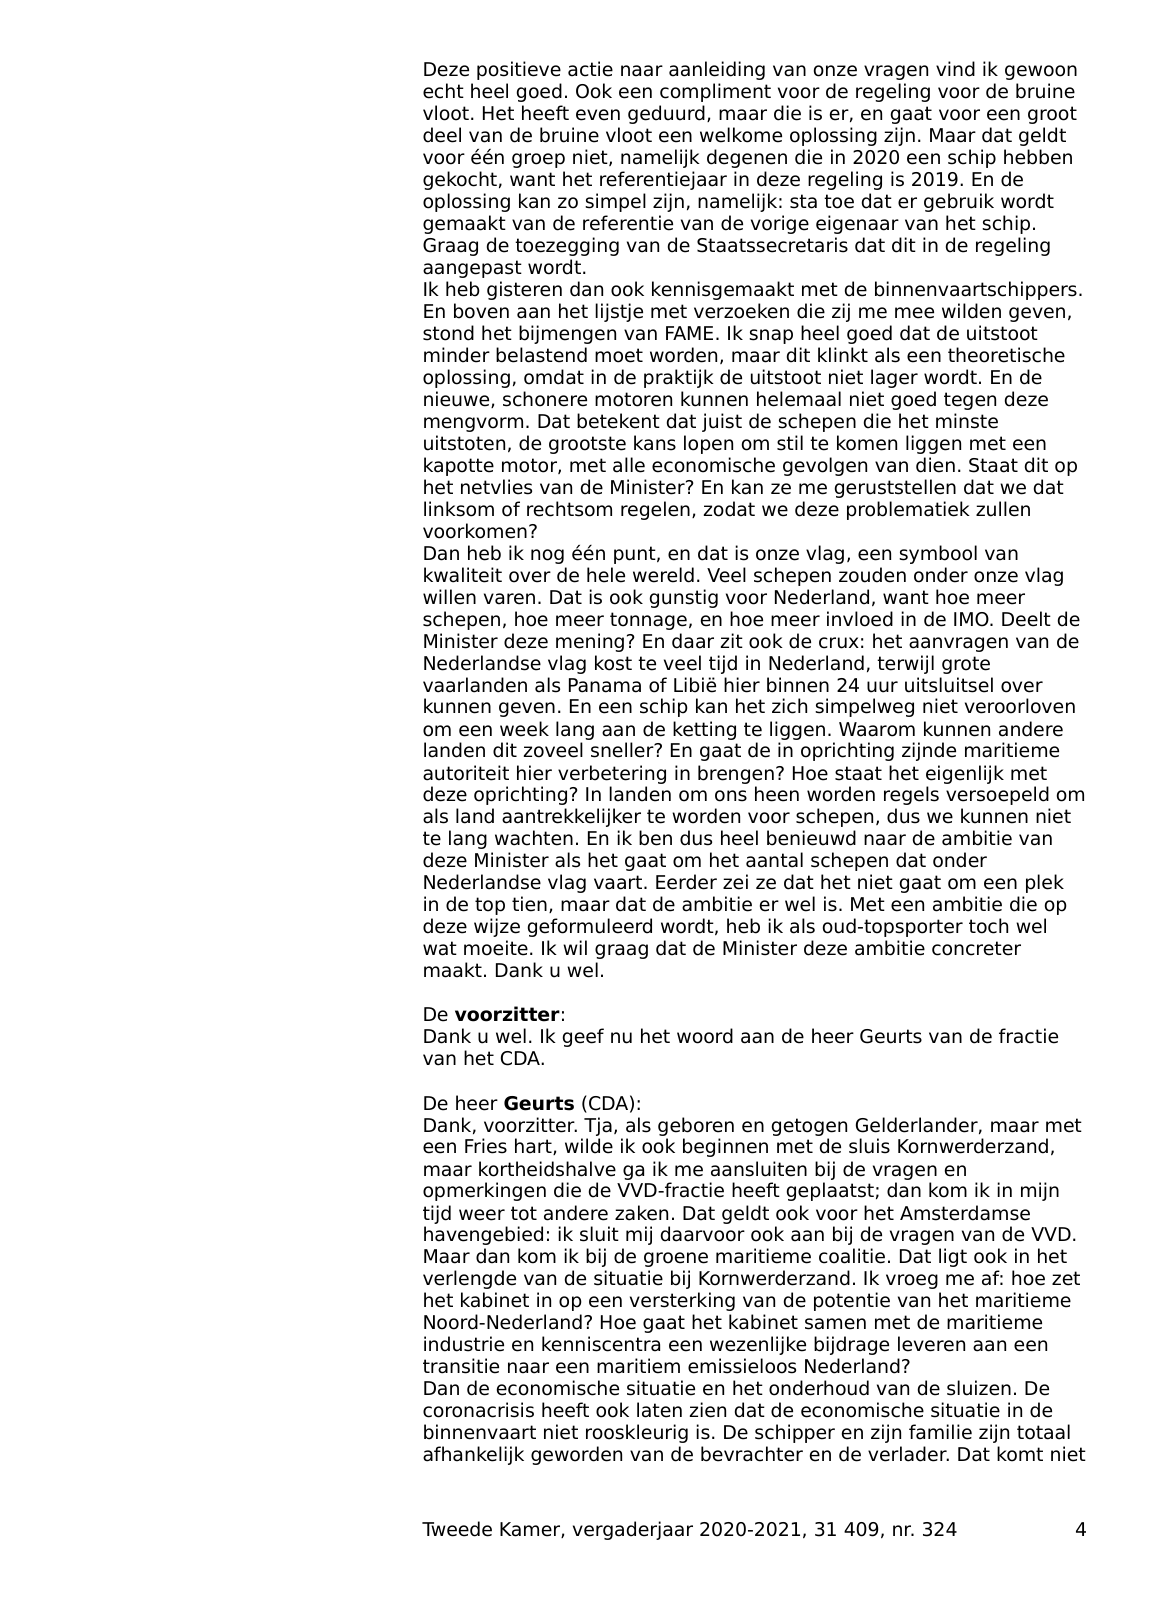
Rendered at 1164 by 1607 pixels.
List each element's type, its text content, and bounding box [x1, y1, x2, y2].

text De voorzitter: [422, 1004, 1087, 1026]
text Dank u wel. Ik geef nu het woord aan de heer Geurts van de fractie van het CDA. [422, 1026, 1087, 1070]
text Dan heb ik nog één punt, en dat is onze vlag, een symbool van kwaliteit over de hele wereld. Veel schepen zouden onder onze vlag willen varen. Dat is ook gunstig voor Nederland, want hoe meer schepen, hoe meer tonnage, en hoe meer invloed in de IMO. Deelt de Minister deze mening? En daar zit ook de crux: het aanvragen van de Nederlandse vlag kost te veel tijd in Nederland, terwijl grote vaarlanden als Panama of Libië hier binnen 24 uur uitsluitsel over kunnen geven. En een schip kan het zich simpelweg niet veroorloven om een week lang aan de ketting te liggen. Waarom kunnen andere landen dit zoveel sneller? En gaat de in oprichting zijnde maritieme autoriteit hier verbetering in brengen? Hoe staat het eigenlijk met deze oprichting? In landen om ons heen worden regels versoepeld om als land aantrekkelijker te worden voor schepen, dus we kunnen niet te lang wachten. En ik ben dus heel benieuwd naar de ambitie van deze Minister als het gaat om het aantal schepen dat onder Nederlandse vlag vaart. Eerder zei ze dat het niet gaat om een plek in de top tien, maar dat de ambitie er wel is. Met een ambitie die op deze wijze geformuleerd wordt, heb ik als oud-topsporter toch wel wat moeite. Ik wil graag dat de Minister deze ambitie concreter maakt. Dank u wel. [422, 543, 1087, 982]
text Maar dan kom ik bij de groene maritieme coalitie. Dat ligt ook in het verlengde van de situatie bij Kornwerderzand. Ik vroeg me af: hoe zet het kabinet in op een versterking van de potentie van het maritieme Noord-Nederland? Hoe gaat het kabinet samen met de maritieme industrie en kenniscentra een wezenlijke bijdrage leveren aan een transitie naar een maritiem emissieloos Nederland? [422, 1246, 1087, 1378]
text Ik heb gisteren dan ook kennisgemaakt met de binnenvaartschippers. En boven aan het lijstje met verzoeken die zij me mee wilden geven, stond het bijmengen van FAME. Ik snap heel goed dat de uitstoot minder belastend moet worden, maar dit klinkt als een theoretische oplossing, omdat in de praktijk de uitstoot niet lager wordt. En de nieuwe, schonere motoren kunnen helemaal niet goed tegen deze mengvorm. Dat betekent dat juist de schepen die het minste uitstoten, de grootste kans lopen om stil te komen liggen met een kapotte motor, met alle economische gevolgen van dien. Staat dit op het netvlies van de Minister? En kan ze me geruststellen dat we dat linksom of rechtsom regelen, zodat we deze problematiek zullen voorkomen? [422, 279, 1087, 543]
text De heer Geurts (CDA): [422, 1092, 1087, 1114]
text Dan de economische situatie en het onderhoud van de sluizen. De coronacrisis heeft ook laten zien dat de economische situatie in de binnenvaart niet rooskleurig is. De schipper en zijn familie zijn totaal afhankelijk geworden van de bevrachter en de verlader. Dat komt niet [422, 1378, 1087, 1466]
text Dank, voorzitter. Tja, als geboren en getogen Gelderlander, maar met een Fries hart, wilde ik ook beginnen met de sluis Kornwerderzand, maar kortheidshalve ga ik me aansluiten bij de vragen en opmerkingen die de VVD-fractie heeft geplaatst; dan kom ik in mijn tijd weer tot andere zaken. Dat geldt ook voor het Amsterdamse havengebied: ik sluit mij daarvoor ook aan bij de vragen van de VVD. [422, 1114, 1087, 1246]
text Deze positieve actie naar aanleiding van onze vragen vind ik gewoon echt heel goed. Ook een compliment voor de regeling voor de bruine vloot. Het heeft even geduurd, maar die is er, en gaat voor een groot deel van de bruine vloot een welkome oplossing zijn. Maar dat geldt voor één groep niet, namelijk degenen die in 2020 een schip hebben gekocht, want het referentiejaar in deze regeling is 2019. En de oplossing kan zo simpel zijn, namelijk: sta toe dat er gebruik wordt gemaakt van de referentie van de vorige eigenaar van het schip. Graag de toezegging van de Staatssecretaris dat dit in de regeling aangepast wordt. [422, 59, 1087, 279]
